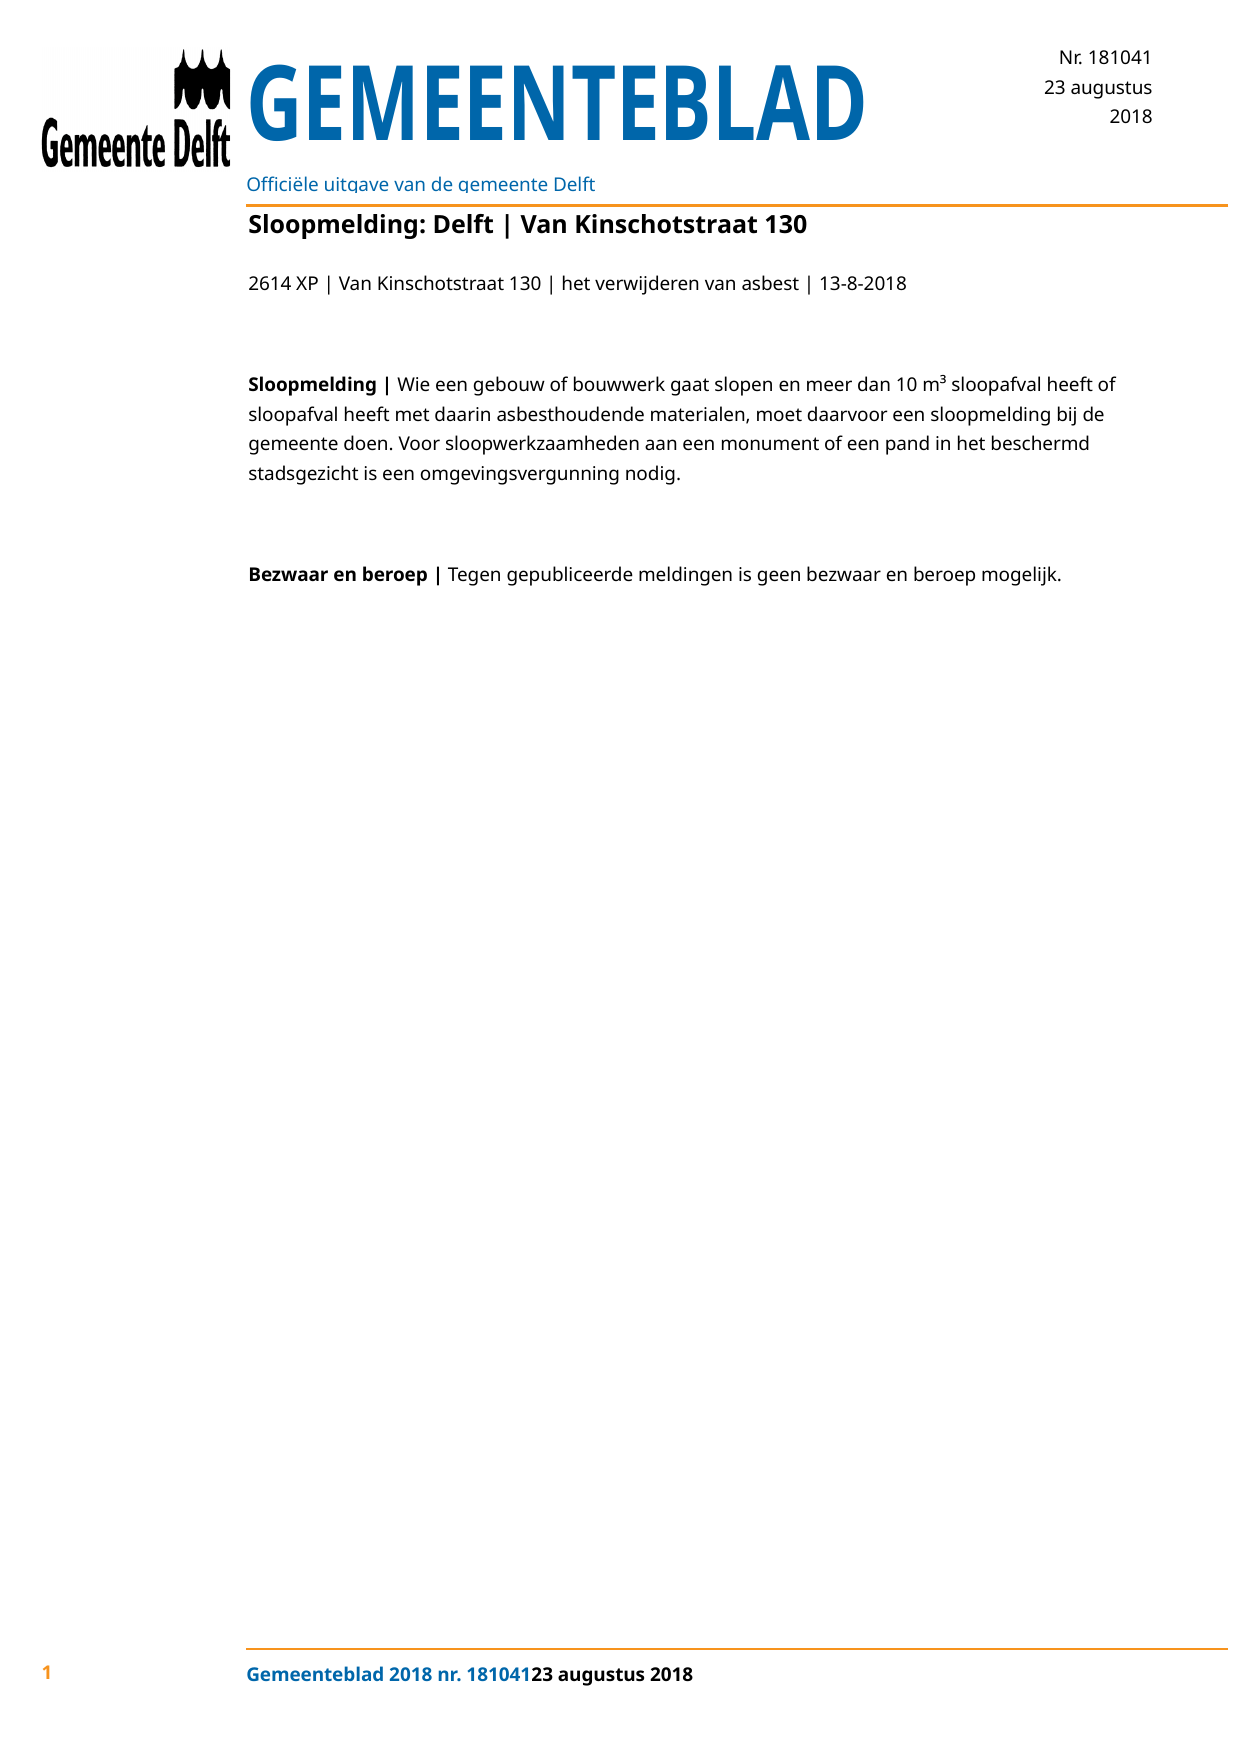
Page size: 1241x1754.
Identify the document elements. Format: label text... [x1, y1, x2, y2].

text 2614 XP | Van Kinschotstraat 130 | het verwijderen van asbest | 13-8-2018 [248, 270, 1152, 296]
text Sloopmelding: Delft | Van Kinschotstraat 130 [248, 207, 1152, 241]
picture [41, 47, 231, 172]
text Sloopmelding | Wie een gebouw of bouwwerk gaat slopen en meer dan 10 m³ sloopafval heeft of sloopafval heeft met daarin asbesthoudende materialen, moet daarvoor een sloopmelding bij de gemeente doen. Voor sloopwerkzaamheden aan een monument of een pand in het beschermd stadsgezicht is een omgevingsvergunning nodig. [248, 371, 1152, 486]
text Bezwaar en beroep | Tegen gepubliceerde meldingen is geen bezwaar en beroep mogelijk. [248, 561, 1152, 586]
